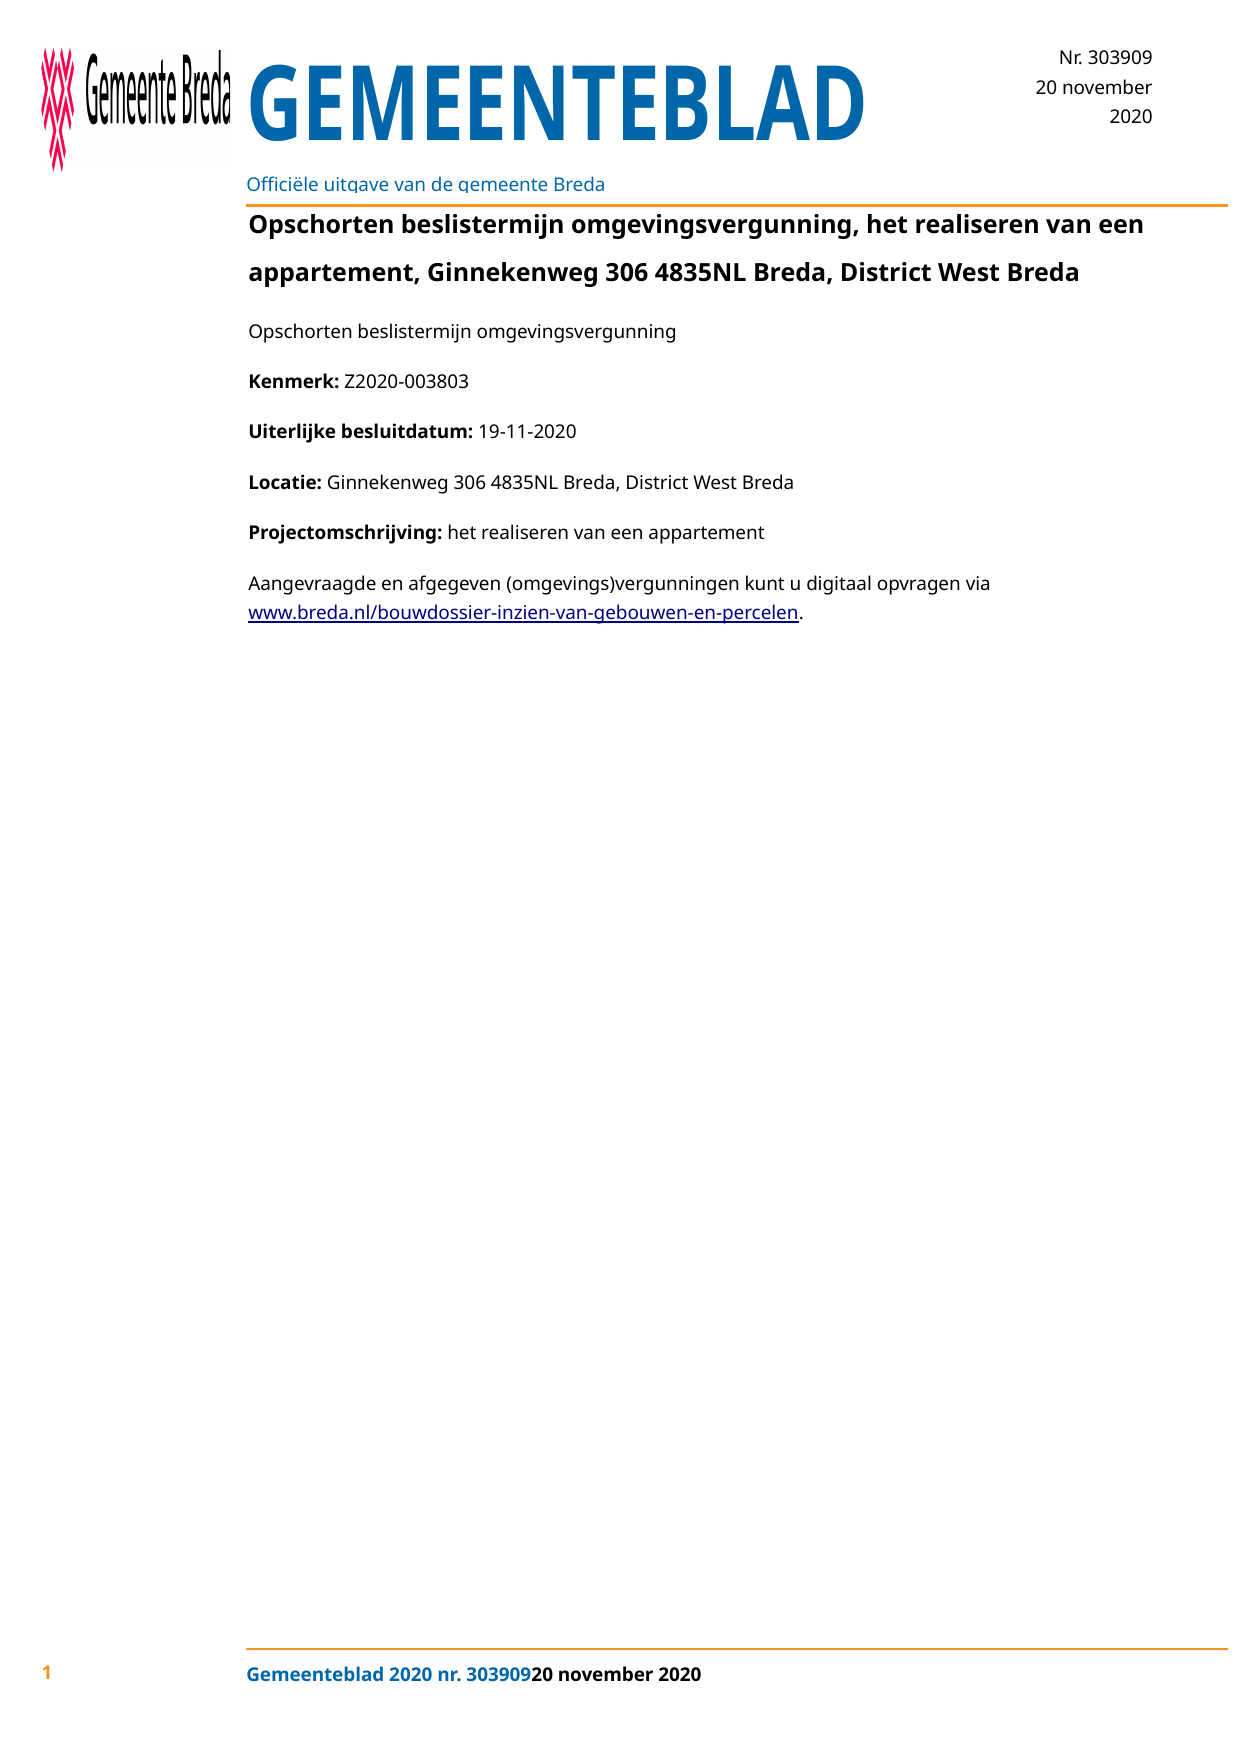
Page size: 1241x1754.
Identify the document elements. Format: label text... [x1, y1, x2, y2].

text Uiterlijke besluitdatum: 19-11-2020 [248, 419, 1152, 444]
text Projectomschrijving: het realiseren van een appartement [248, 519, 1152, 545]
text Opschorten beslistermijn omgevingsvergunning [248, 318, 1152, 344]
text Aangevraagde en afgegeven (omgevings)vergunningen kunt u digitaal opvragen via www.breda.nl/bouwdossier-inzien-van-gebouwen-en-percelen. [248, 570, 1152, 625]
text Opschorten beslistermijn omgevingsvergunning, het realiseren van een appartement, Ginnekenweg 306 4835NL Breda, District West Breda [248, 207, 1152, 288]
picture [41, 47, 231, 172]
text Locatie: Ginnekenweg 306 4835NL Breda, District West Breda [248, 469, 1152, 495]
text Kenmerk: Z2020-003803 [248, 368, 1152, 394]
